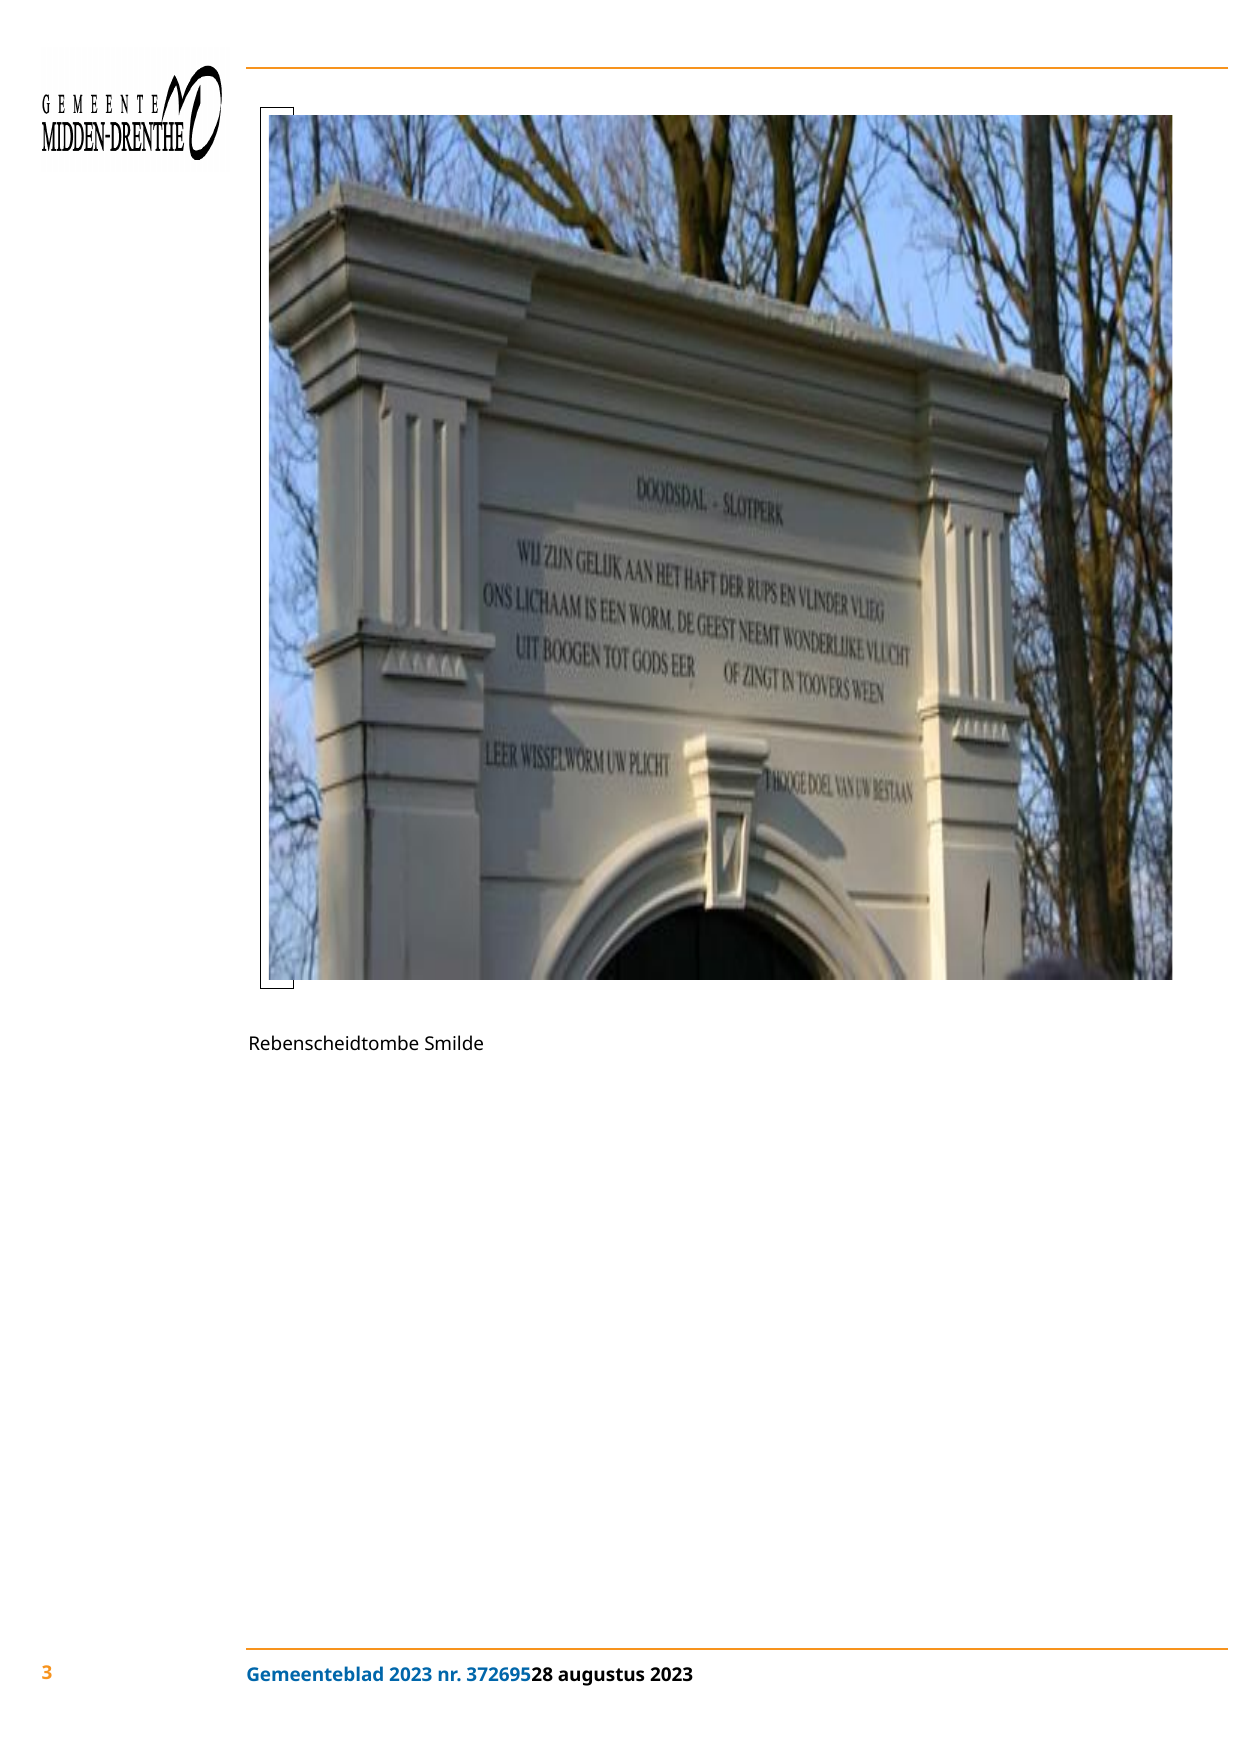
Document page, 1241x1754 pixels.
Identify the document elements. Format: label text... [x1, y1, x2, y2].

text Rebenscheidtombe Smilde [248, 1031, 1152, 1056]
picture [41, 47, 231, 172]
picture [268, 115, 1173, 980]
